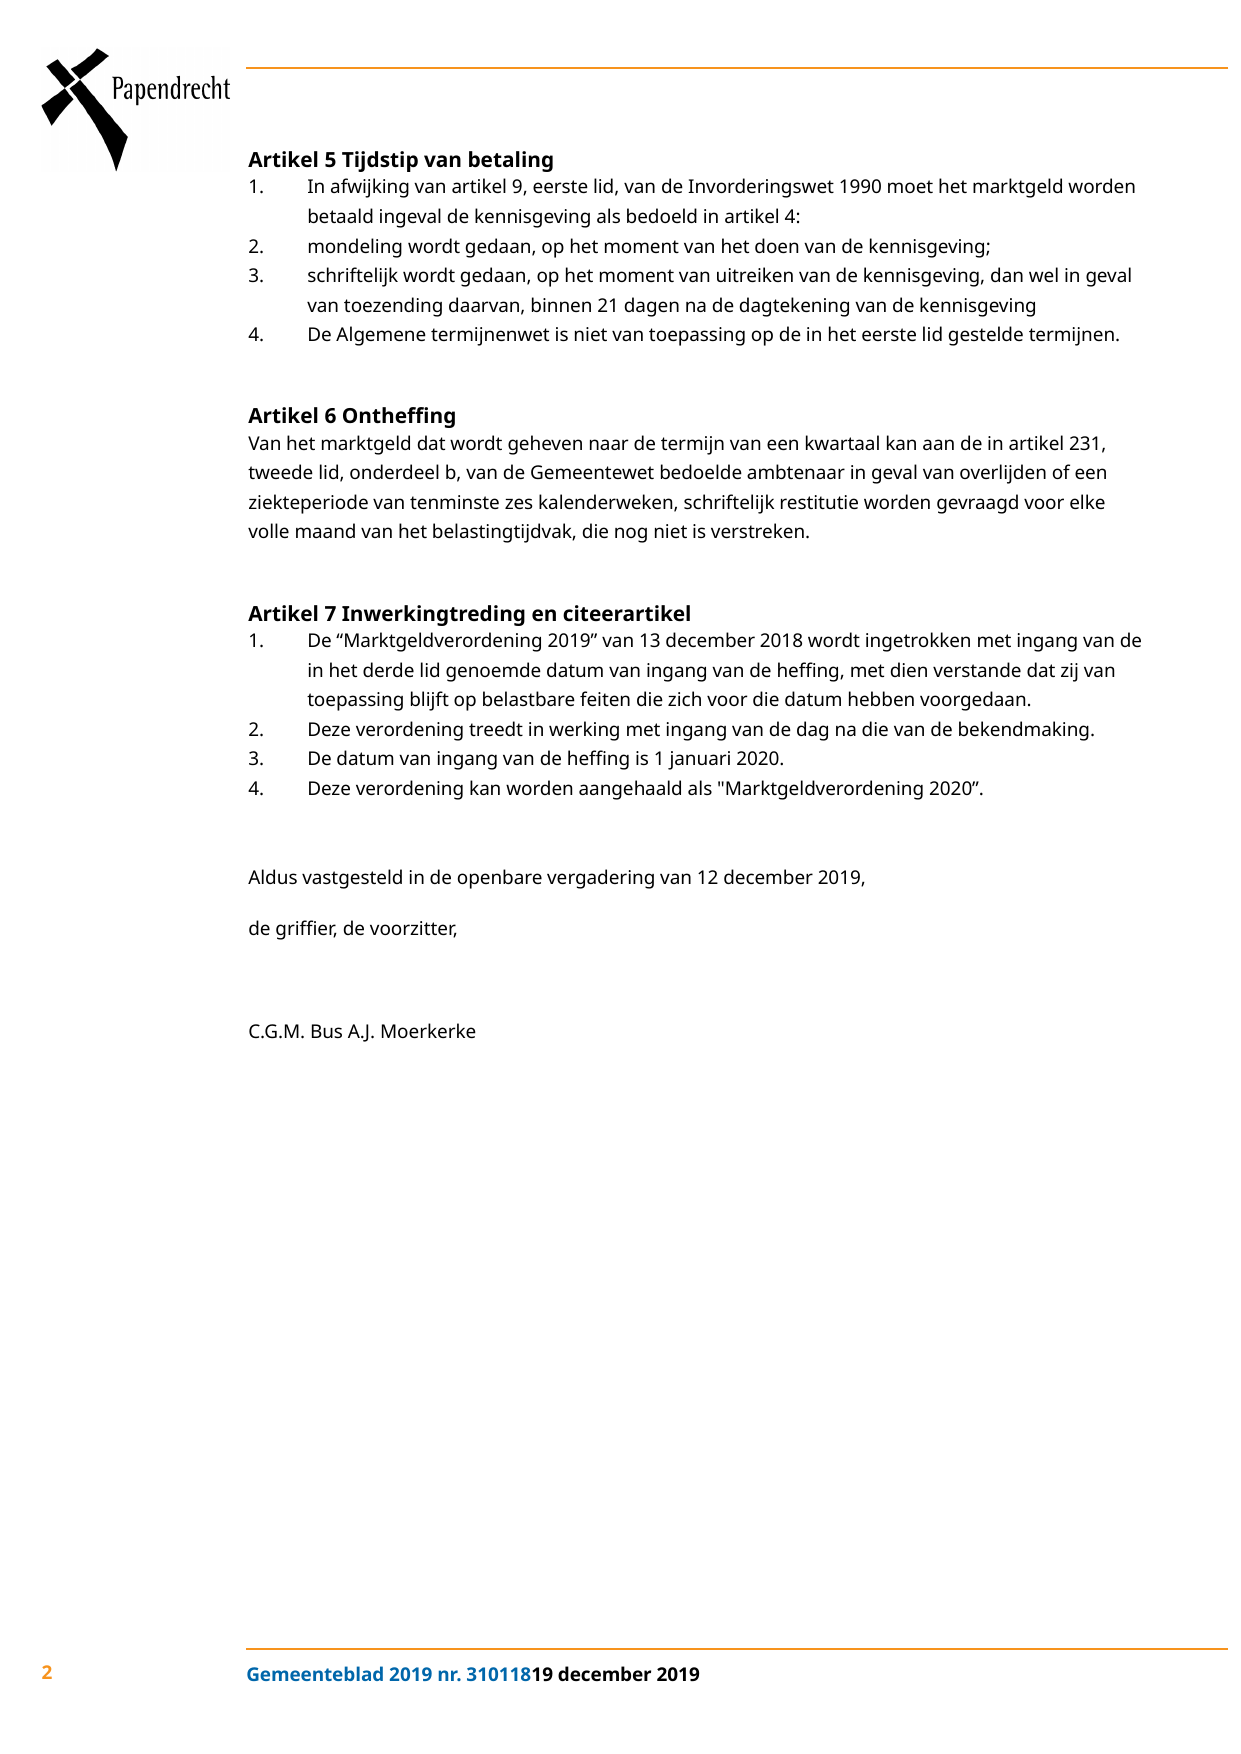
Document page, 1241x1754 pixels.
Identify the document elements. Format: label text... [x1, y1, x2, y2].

text Aldus vastgesteld in de openbare vergadering van 12 december 2019, [248, 864, 1152, 889]
list De “Marktgeldverordening 2019” van 13 december 2018 wordt ingetrokken met ingang van de in het derde lid genoemde datum van ingang van de heffing, met dien verstande dat zij van toepassing blijft op belastbare feiten die zich voor die datum hebben voorgedaan. [248, 627, 1152, 712]
list In afwijking van artikel 9, eerste lid, van de Invorderingswet 1990 moet het marktgeld worden betaald ingeval de kennisgeving als bedoeld in artikel 4: [248, 174, 1152, 229]
list De datum van ingang van de heffing is 1 januari 2020. [248, 746, 1152, 771]
list schriftelijk wordt gedaan, op het moment van uitreiken van de kennisgeving, dan wel in geval van toezending daarvan, binnen 21 dagen na de dagtekening van de kennisgeving [248, 262, 1152, 318]
text Van het marktgeld dat wordt geheven naar de termijn van een kwartaal kan aan de in artikel 231, tweede lid, onderdeel b, van de Gemeentewet bedoelde ambtenaar in geval van overlijden of een ziekteperiode van tenminste zes kalenderweken, schriftelijk restitutie worden gevraagd voor elke volle maand van het belastingtijdvak, die nog niet is verstreken. [248, 430, 1152, 544]
list Deze verordening kan worden aangehaald als "Marktgeldverordening 2020”. [248, 775, 1152, 801]
picture [41, 47, 231, 172]
text C.G.M. Bus A.J. Moerkerke [248, 1018, 1152, 1044]
text Artikel 5 Tijdstip van betaling [248, 145, 1152, 174]
text de griffier, de voorzitter, [248, 915, 1152, 941]
list mondeling wordt gedaan, op het moment van het doen van de kennisgeving; [248, 233, 1152, 258]
list De Algemene termijnenwet is niet van toepassing op de in het eerste lid gestelde termijnen. [248, 322, 1152, 347]
list Deze verordening treedt in werking met ingang van de dag na die van de bekendmaking. [248, 716, 1152, 742]
text Artikel 7 Inwerkingtreding en citeerartikel [248, 599, 1152, 627]
text Artikel 6 Ontheffing [248, 402, 1152, 430]
